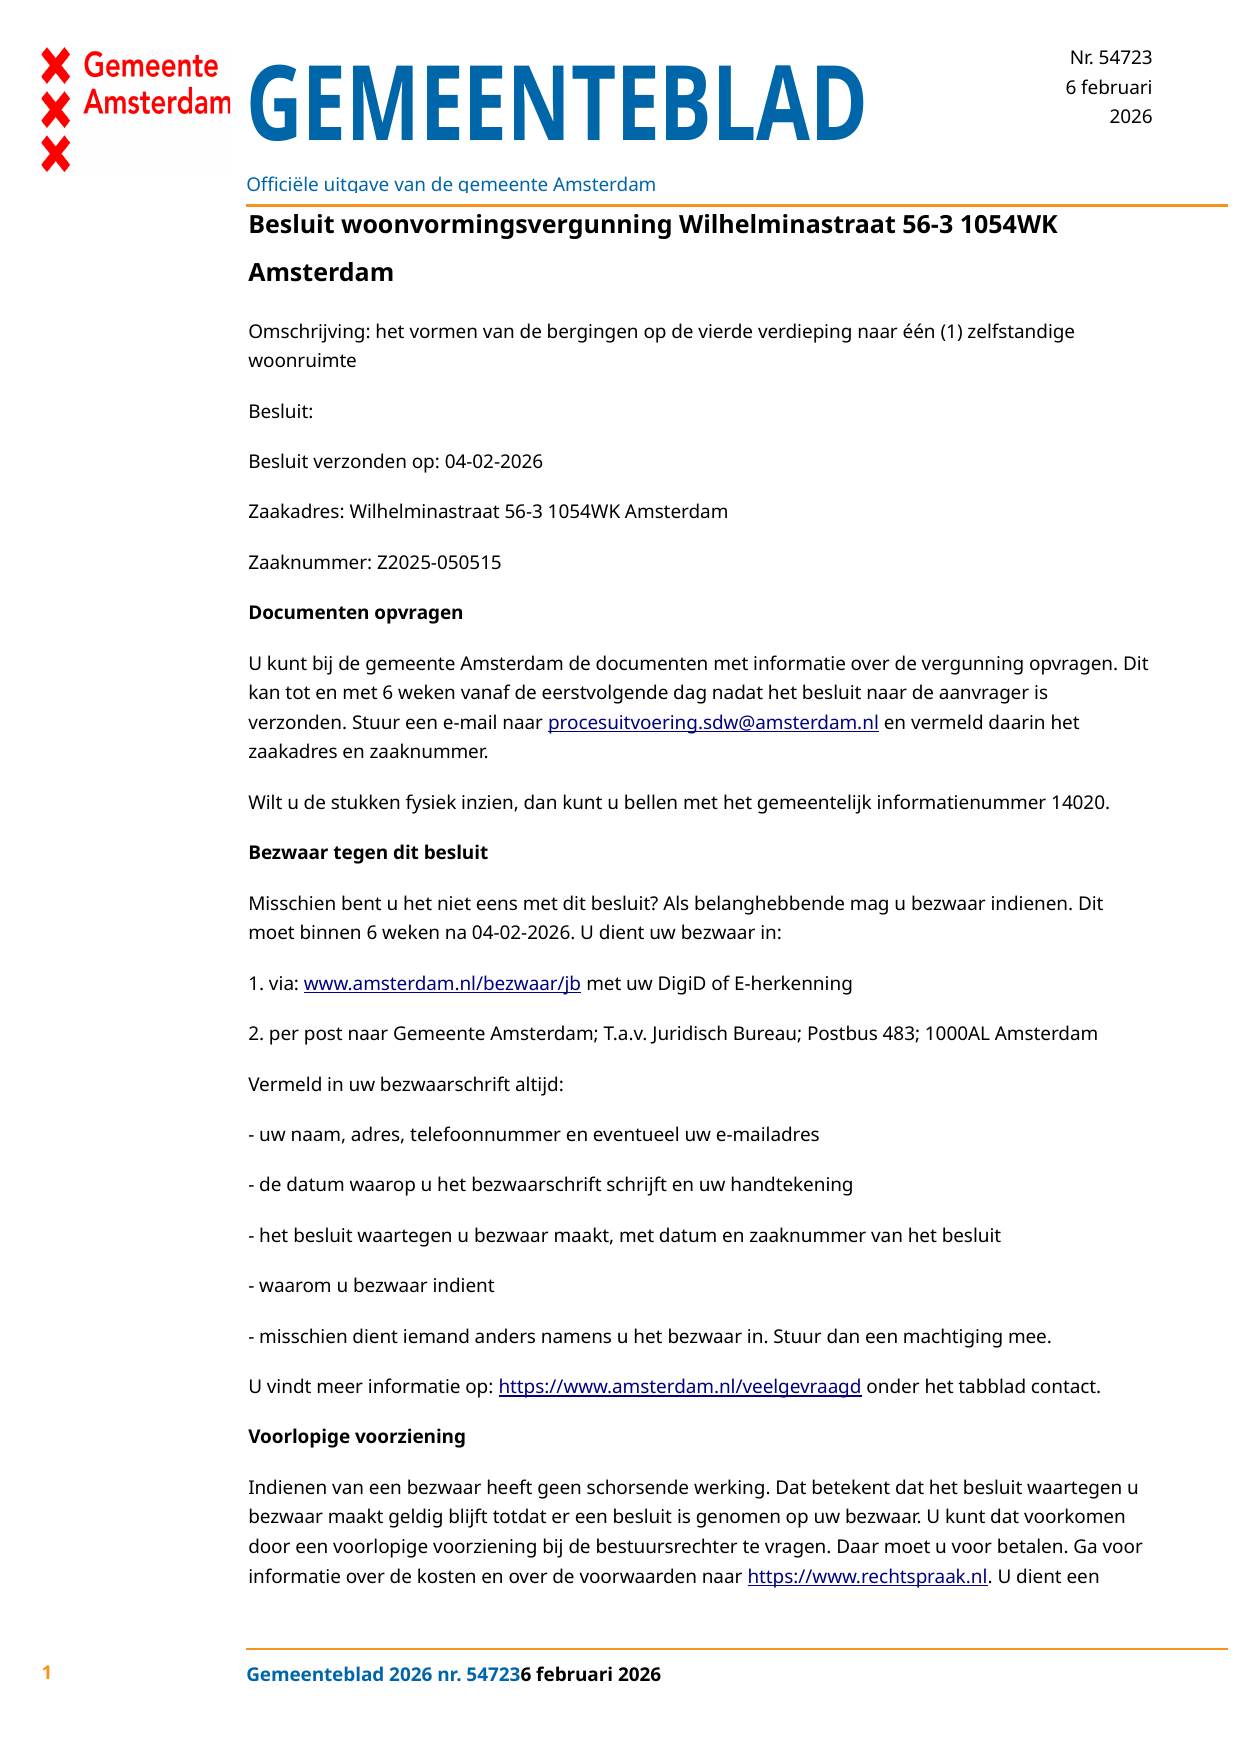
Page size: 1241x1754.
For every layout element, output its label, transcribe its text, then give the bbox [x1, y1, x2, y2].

text - misschien dient iemand anders namens u het bezwaar in. Stuur dan een machtiging mee. [248, 1323, 1152, 1349]
text Omschrijving: het vormen van de bergingen op de vierde verdieping naar één (1) zelfstandige woonruimte [248, 318, 1152, 373]
text Misschien bent u het niet eens met dit besluit? Als belanghebbende mag u bezwaar indienen. Dit moet binnen 6 weken na 04-02-2026. U dient uw bezwaar in: [248, 890, 1152, 945]
text U kunt bij de gemeente Amsterdam de documenten met informatie over de vergunning opvragen. Dit kan tot en met 6 weken vanaf de eerstvolgende dag nadat het besluit naar de aanvrager is verzonden. Stuur een e-mail naar procesuitvoering.sdw@amsterdam.nl en vermeld daarin het zaakadres en zaaknummer. [248, 650, 1152, 764]
text Zaakadres: Wilhelminastraat 56-3 1054WK Amsterdam [248, 499, 1152, 524]
text Besluit: [248, 398, 1152, 424]
text Zaaknummer: Z2025-050515 [248, 549, 1152, 575]
picture [41, 47, 231, 172]
text U vindt meer informatie op: https://www.amsterdam.nl/veelgevraagd onder het tabblad contact. [248, 1373, 1152, 1399]
text 1. via: www.amsterdam.nl/bezwaar/jb met uw DigiD of E-herkenning [248, 970, 1152, 996]
text 2. per post naar Gemeente Amsterdam; T.a.v. Juridisch Bureau; Postbus 483; 1000AL Amsterdam [248, 1020, 1152, 1046]
text Besluit woonvormingsvergunning Wilhelminastraat 56-3 1054WK Amsterdam [248, 207, 1152, 288]
text Vermeld in uw bezwaarschrift altijd: [248, 1071, 1152, 1097]
text Besluit verzonden op: 04-02-2026 [248, 448, 1152, 474]
text - uw naam, adres, telefoonnummer en eventueel uw e-mailadres [248, 1121, 1152, 1147]
text - de datum waarop u het bezwaarschrift schrijft en uw handtekening [248, 1172, 1152, 1197]
text Indienen van een bezwaar heeft geen schorsende werking. Dat betekent dat het besluit waartegen u bezwaar maakt geldig blijft totdat er een besluit is genomen op uw bezwaar. U kunt dat voorkomen door een voorlopige voorziening bij de bestuursrechter te vragen. Daar moet u voor betalen. Ga voor informatie over de kosten en over de voorwaarden naar https://www.rechtspraak.nl. U dient een [248, 1474, 1152, 1589]
text - het besluit waartegen u bezwaar maakt, met datum en zaaknummer van het besluit [248, 1222, 1152, 1248]
text Bezwaar tegen dit besluit [248, 839, 1152, 865]
text Voorlopige voorziening [248, 1424, 1152, 1449]
text Wilt u de stukken fysiek inzien, dan kunt u bellen met het gemeentelijk informatienummer 14020. [248, 789, 1152, 815]
text Documenten opvragen [248, 599, 1152, 625]
text - waarom u bezwaar indient [248, 1272, 1152, 1298]
